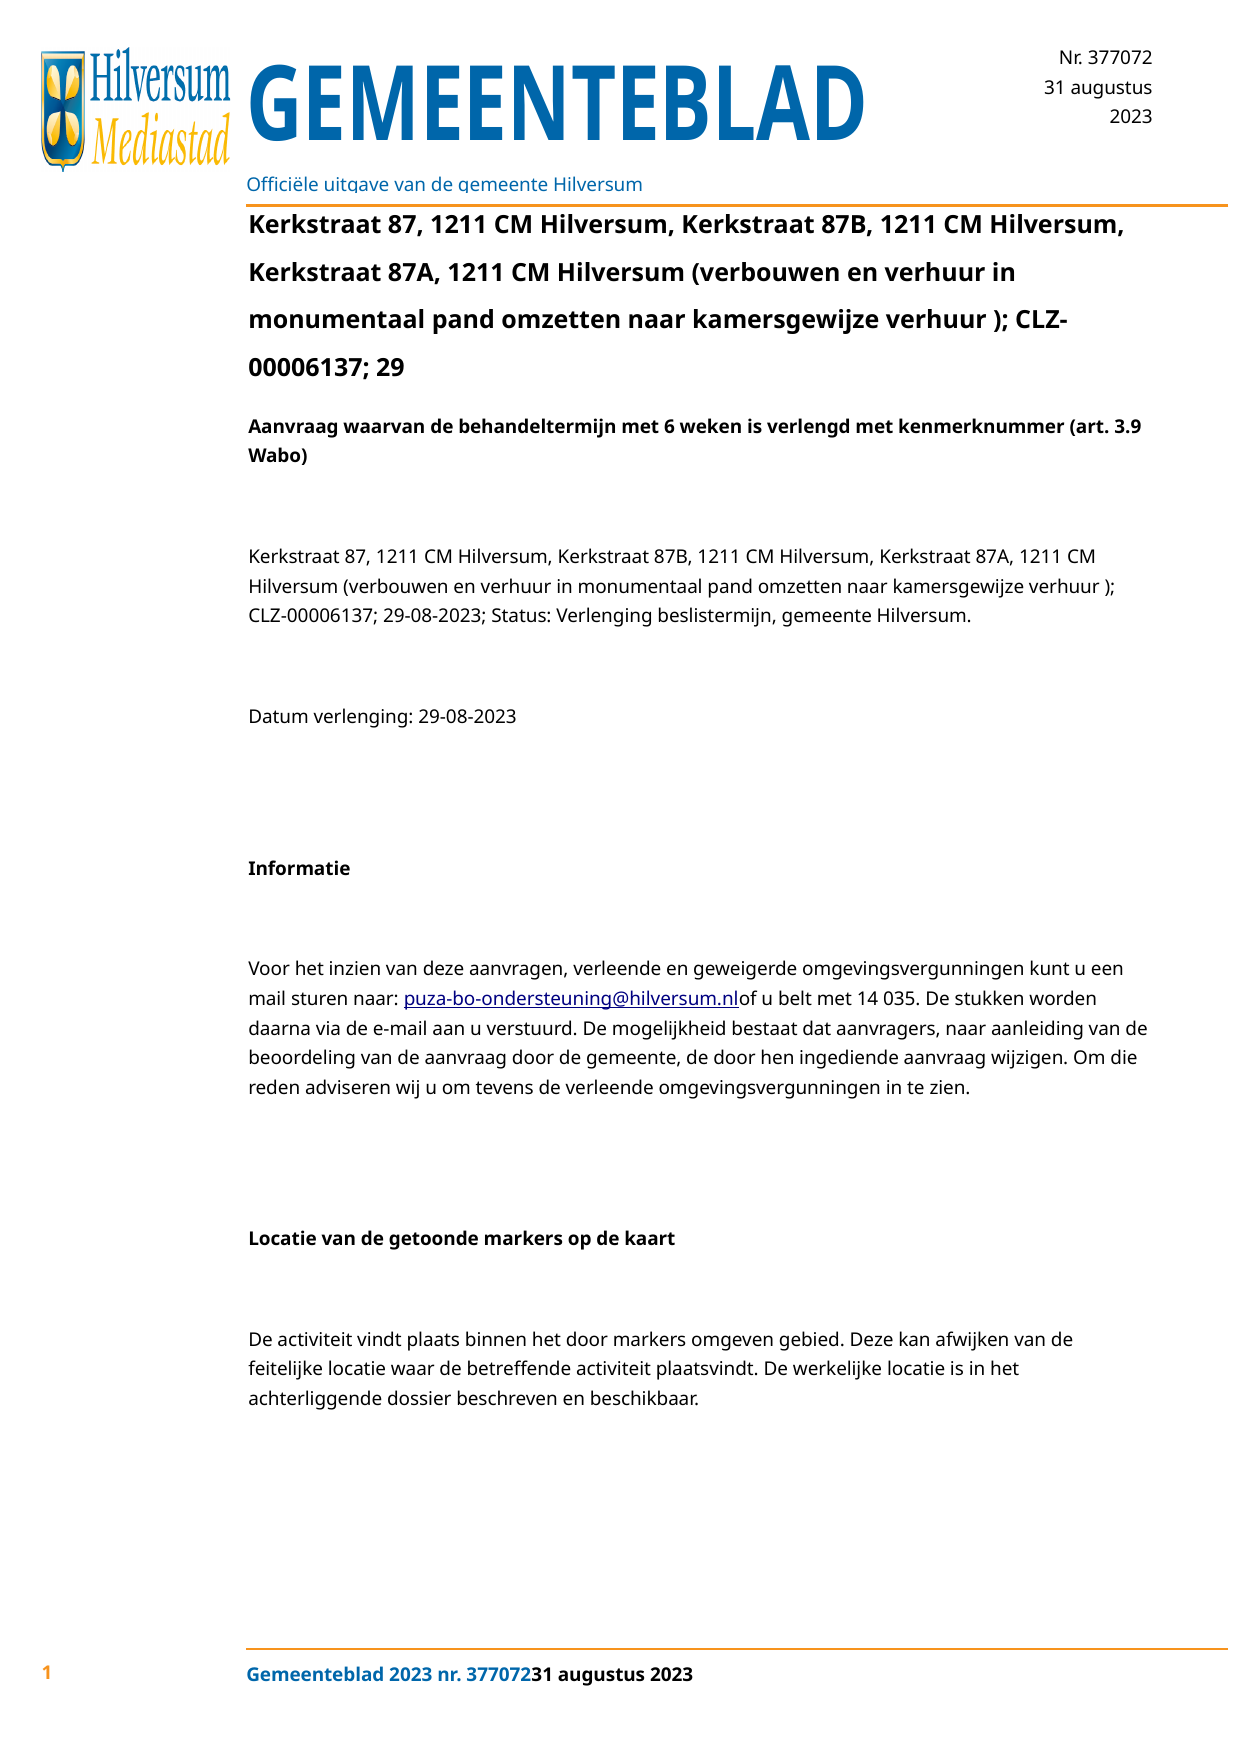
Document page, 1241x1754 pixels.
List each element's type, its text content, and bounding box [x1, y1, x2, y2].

text Voor het inzien van deze aanvragen, verleende en geweigerde omgevingsvergunningen kunt u een mail sturen naar: puza-bo-ondersteuning@hilversum.nlof u belt met 14 035. De stukken worden daarna via de e-mail aan u verstuurd. De mogelijkheid bestaat dat aanvragers, naar aanleiding van de beoordeling van de aanvraag door de gemeente, de door hen ingediende aanvraag wijzigen. Om die reden adviseren wij u om tevens de verleende omgevingsvergunningen in te zien. [248, 956, 1152, 1100]
text Aanvraag waarvan de behandeltermijn met 6 weken is verlengd met kenmerknummer (art. 3.9 Wabo) [248, 413, 1152, 468]
text Kerkstraat 87, 1211 CM Hilversum, Kerkstraat 87B, 1211 CM Hilversum, Kerkstraat 87A, 1211 CM Hilversum (verbouwen en verhuur in monumentaal pand omzetten naar kamersgewijze verhuur ); CLZ-00006137; 29 [248, 207, 1152, 384]
text Locatie van de getoonde markers op de kaart [248, 1225, 1152, 1251]
picture [41, 47, 231, 172]
text Informatie [248, 855, 1152, 881]
text Kerkstraat 87, 1211 CM Hilversum, Kerkstraat 87B, 1211 CM Hilversum, Kerkstraat 87A, 1211 CM Hilversum (verbouwen en verhuur in monumentaal pand omzetten naar kamersgewijze verhuur ); CLZ-00006137; 29-08-2023; Status: Verlenging beslistermijn, gemeente Hilversum. [248, 543, 1152, 628]
text Datum verlenging: 29-08-2023 [248, 703, 1152, 729]
text De activiteit vindt plaats binnen het door markers omgeven gebied. Deze kan afwijken van de feitelijke locatie waar de betreffende activiteit plaatsvindt. De werkelijke locatie is in het achterliggende dossier beschreven en beschikbaar. [248, 1326, 1152, 1411]
